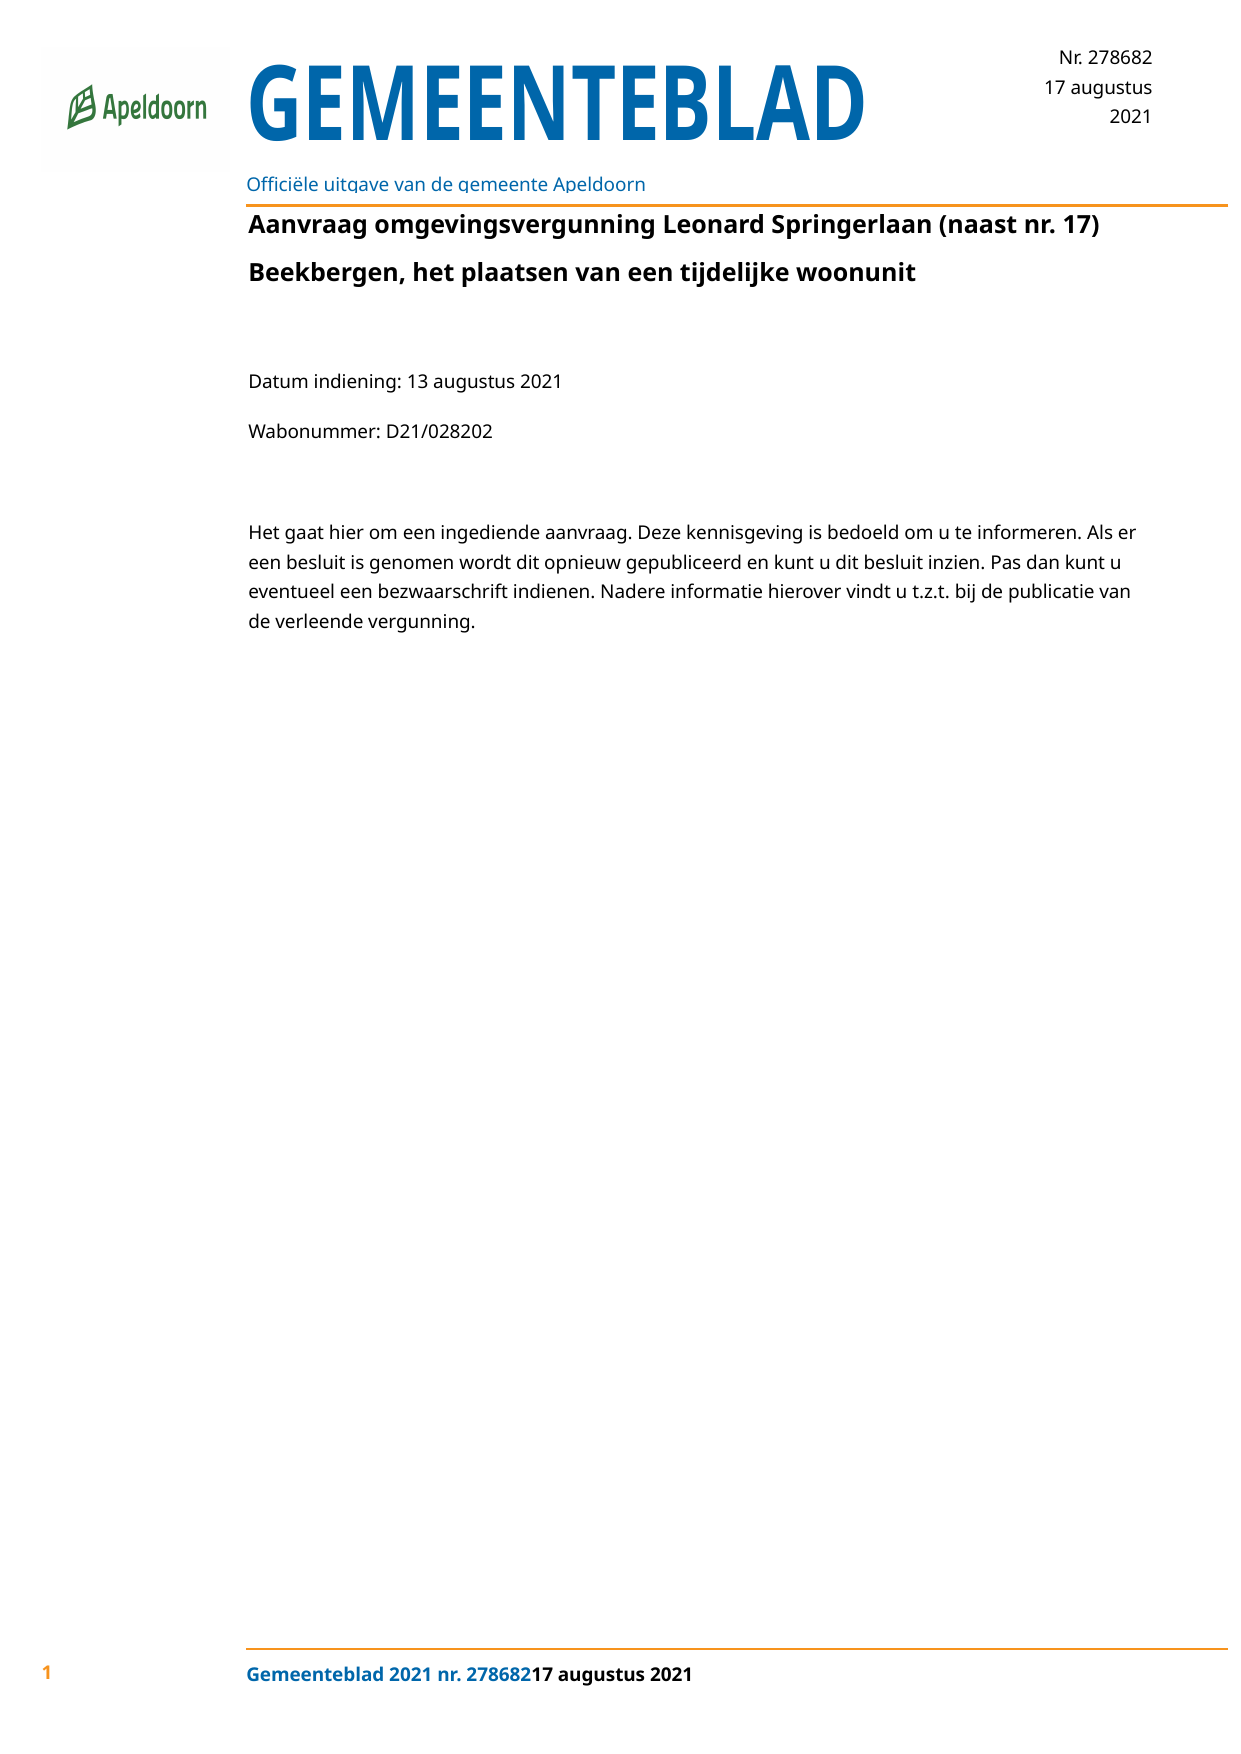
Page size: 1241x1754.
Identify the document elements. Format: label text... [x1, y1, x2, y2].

picture [41, 47, 231, 172]
text Het gaat hier om een ingediende aanvraag. Deze kennisgeving is bedoeld om u te informeren. Als er een besluit is genomen wordt dit opnieuw gepubliceerd en kunt u dit besluit inzien. Pas dan kunt u eventueel een bezwaarschrift indienen. Nadere informatie hierover vindt u t.z.t. bij de publicatie van de verleende vergunning. [248, 519, 1152, 634]
text Aanvraag omgevingsvergunning Leonard Springerlaan (naast nr. 17) Beekbergen, het plaatsen van een tijdelijke woonunit [248, 207, 1152, 288]
text Datum indiening: 13 augustus 2021 [248, 368, 1152, 394]
text Wabonummer: D21/028202 [248, 419, 1152, 444]
